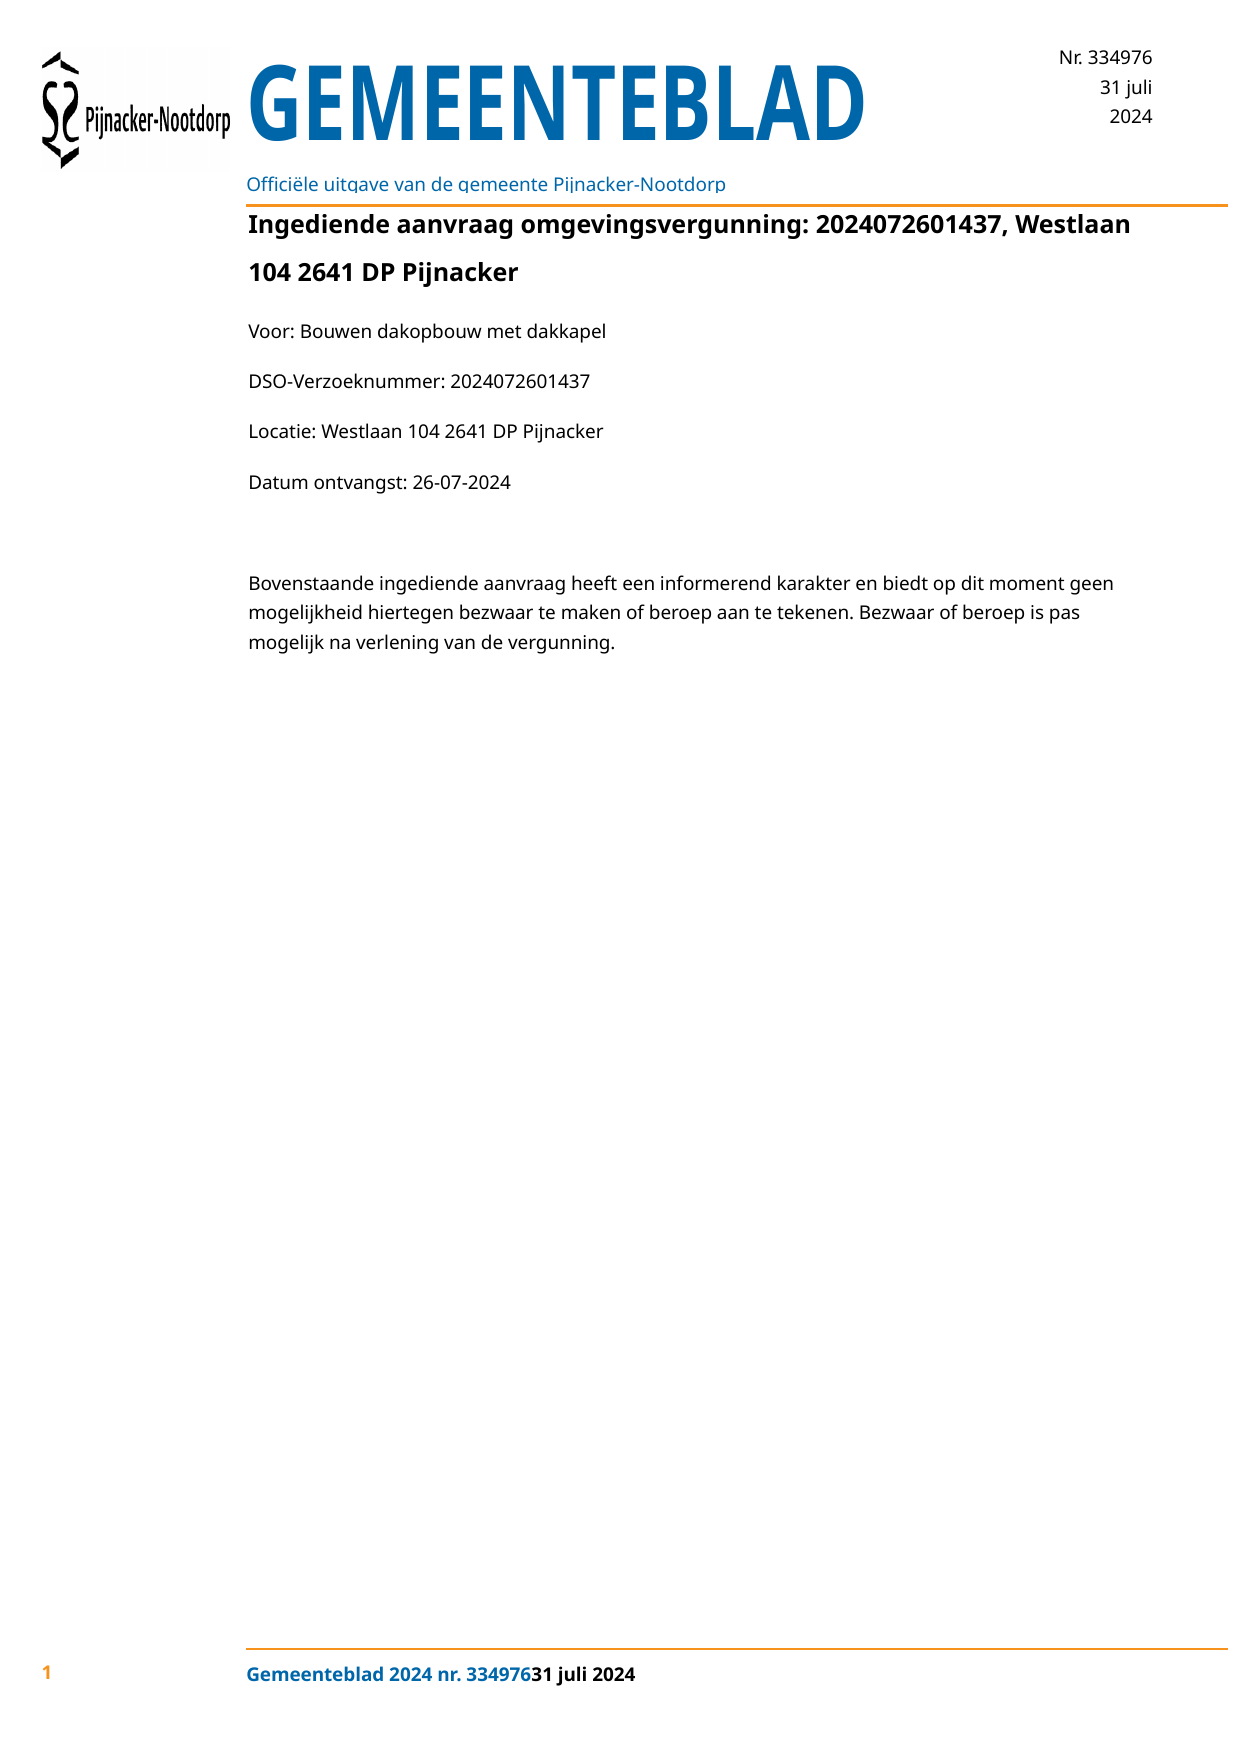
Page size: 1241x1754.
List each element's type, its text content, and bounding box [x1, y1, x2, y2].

text Locatie: Westlaan 104 2641 DP Pijnacker [248, 419, 1152, 444]
text Bovenstaande ingediende aanvraag heeft een informerend karakter en biedt op dit moment geen mogelijkheid hiertegen bezwaar te maken of beroep aan te tekenen. Bezwaar of beroep is pas mogelijk na verlening van de vergunning. [248, 570, 1152, 655]
text DSO-Verzoeknummer: 2024072601437 [248, 368, 1152, 394]
text Voor: Bouwen dakopbouw met dakkapel [248, 318, 1152, 344]
text Datum ontvangst: 26-07-2024 [248, 469, 1152, 495]
picture [41, 47, 231, 172]
text Ingediende aanvraag omgevingsvergunning: 2024072601437, Westlaan 104 2641 DP Pijnacker [248, 207, 1152, 288]
